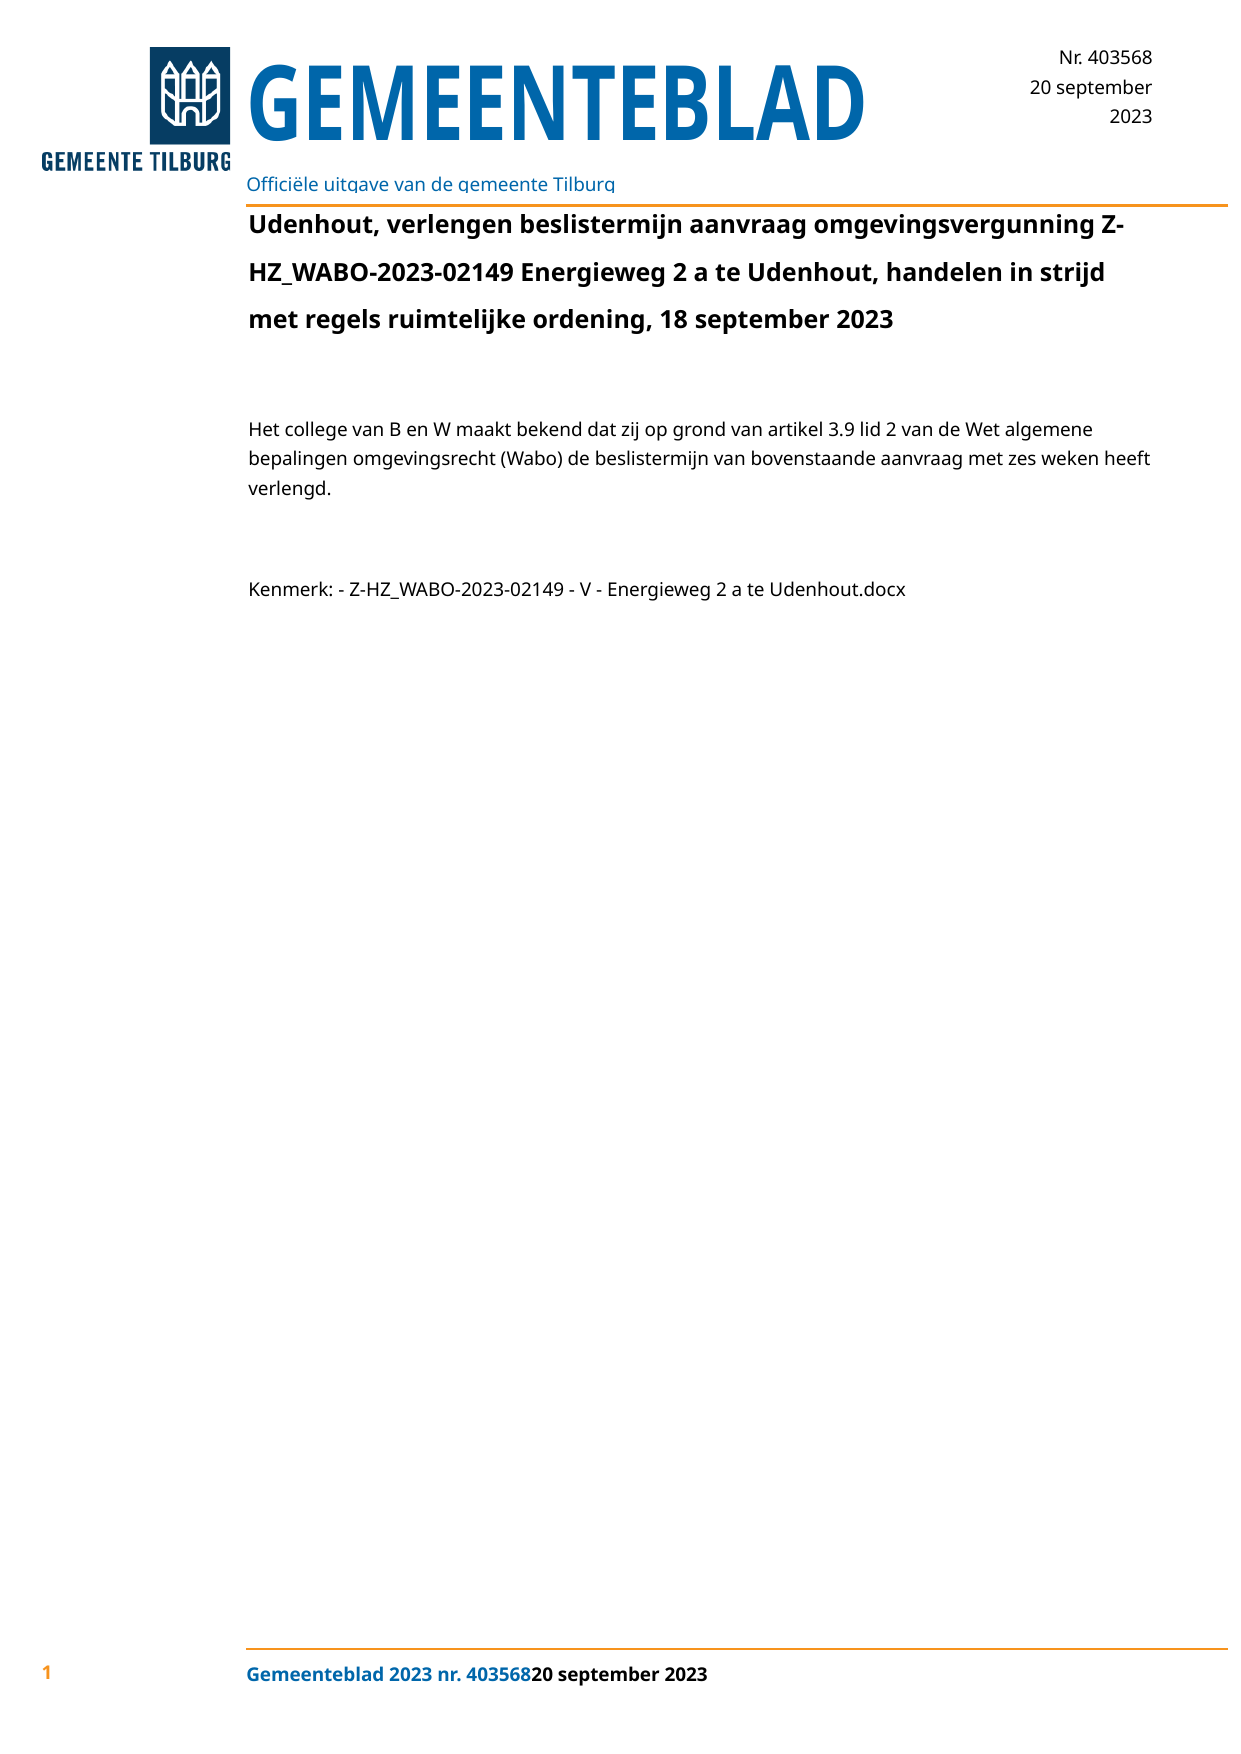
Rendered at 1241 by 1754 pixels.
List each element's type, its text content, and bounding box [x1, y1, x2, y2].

text Udenhout, verlengen beslistermijn aanvraag omgevingsvergunning Z-HZ_WABO-2023-02149 Energieweg 2 a te Udenhout, handelen in strijd met regels ruimtelijke ordening, 18 september 2023 [248, 207, 1152, 336]
text Het college van B en W maakt bekend dat zij op grond van artikel 3.9 lid 2 van de Wet algemene bepalingen omgevingsrecht (Wabo) de beslistermijn van bovenstaande aanvraag met zes weken heeft verlengd. [248, 416, 1152, 501]
text Kenmerk: - Z-HZ_WABO-2023-02149 - V - Energieweg 2 a te Udenhout.docx [248, 576, 1152, 602]
picture [41, 47, 231, 172]
